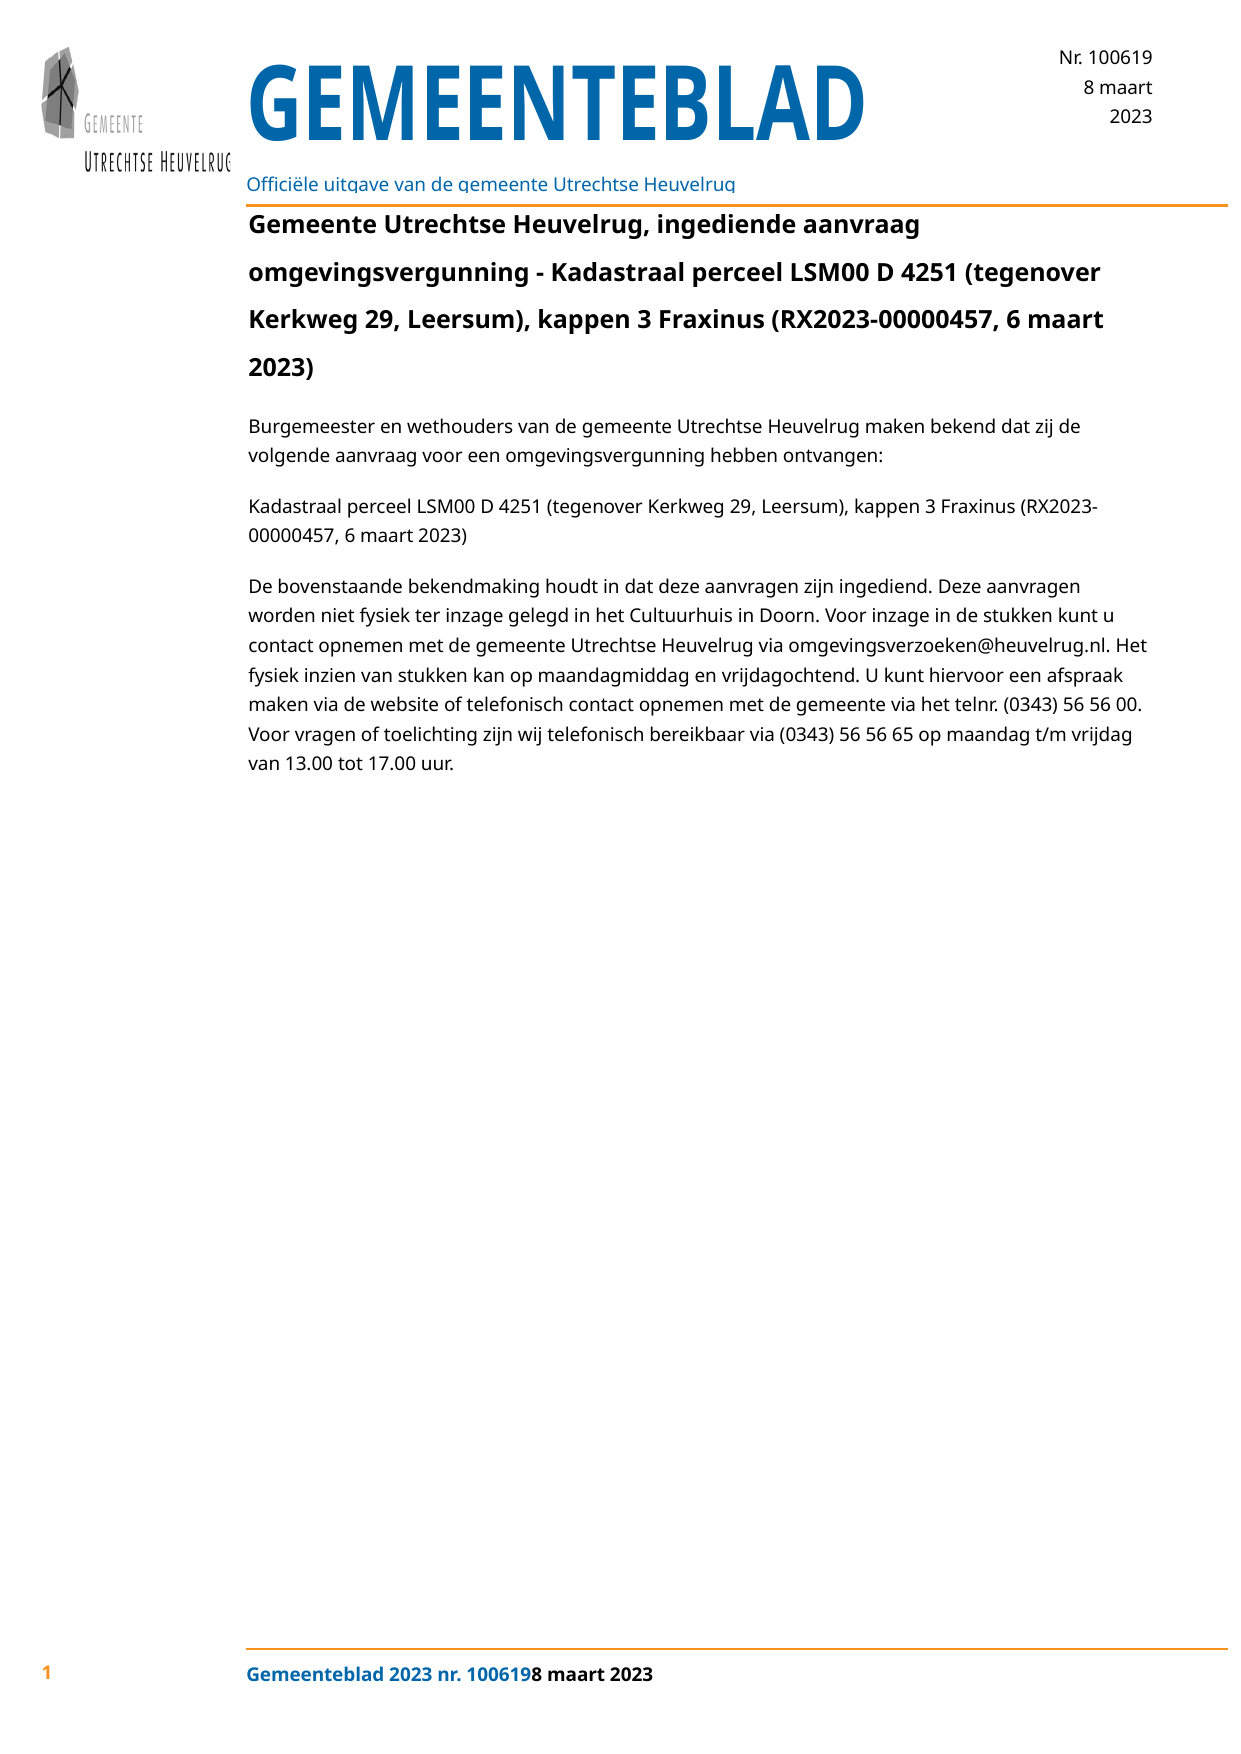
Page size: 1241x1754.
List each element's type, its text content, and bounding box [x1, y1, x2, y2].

picture [41, 47, 231, 172]
text Gemeente Utrechtse Heuvelrug, ingediende aanvraag omgevingsvergunning - Kadastraal perceel LSM00 D 4251 (tegenover Kerkweg 29, Leersum), kappen 3 Fraxinus (RX2023-00000457, 6 maart 2023) [248, 207, 1152, 384]
text Kadastraal perceel LSM00 D 4251 (tegenover Kerkweg 29, Leersum), kappen 3 Fraxinus (RX2023-00000457, 6 maart 2023) [248, 493, 1152, 548]
text Burgemeester en wethouders van de gemeente Utrechtse Heuvelrug maken bekend dat zij de volgende aanvraag voor een omgevingsvergunning hebben ontvangen: [248, 413, 1152, 468]
text De bovenstaande bekendmaking houdt in dat deze aanvragen zijn ingediend. Deze aanvragen worden niet fysiek ter inzage gelegd in het Cultuurhuis in Doorn. Voor inzage in de stukken kunt u contact opnemen met de gemeente Utrechtse Heuvelrug via omgevingsverzoeken@heuvelrug.nl. Het fysiek inzien van stukken kan op maandagmiddag en vrijdagochtend. U kunt hiervoor een afspraak maken via de website of telefonisch contact opnemen met de gemeente via het telnr. (0343) 56 56 00. Voor vragen of toelichting zijn wij telefonisch bereikbaar via (0343) 56 56 65 op maandag t/m vrijdag van 13.00 tot 17.00 uur. [248, 573, 1152, 776]
